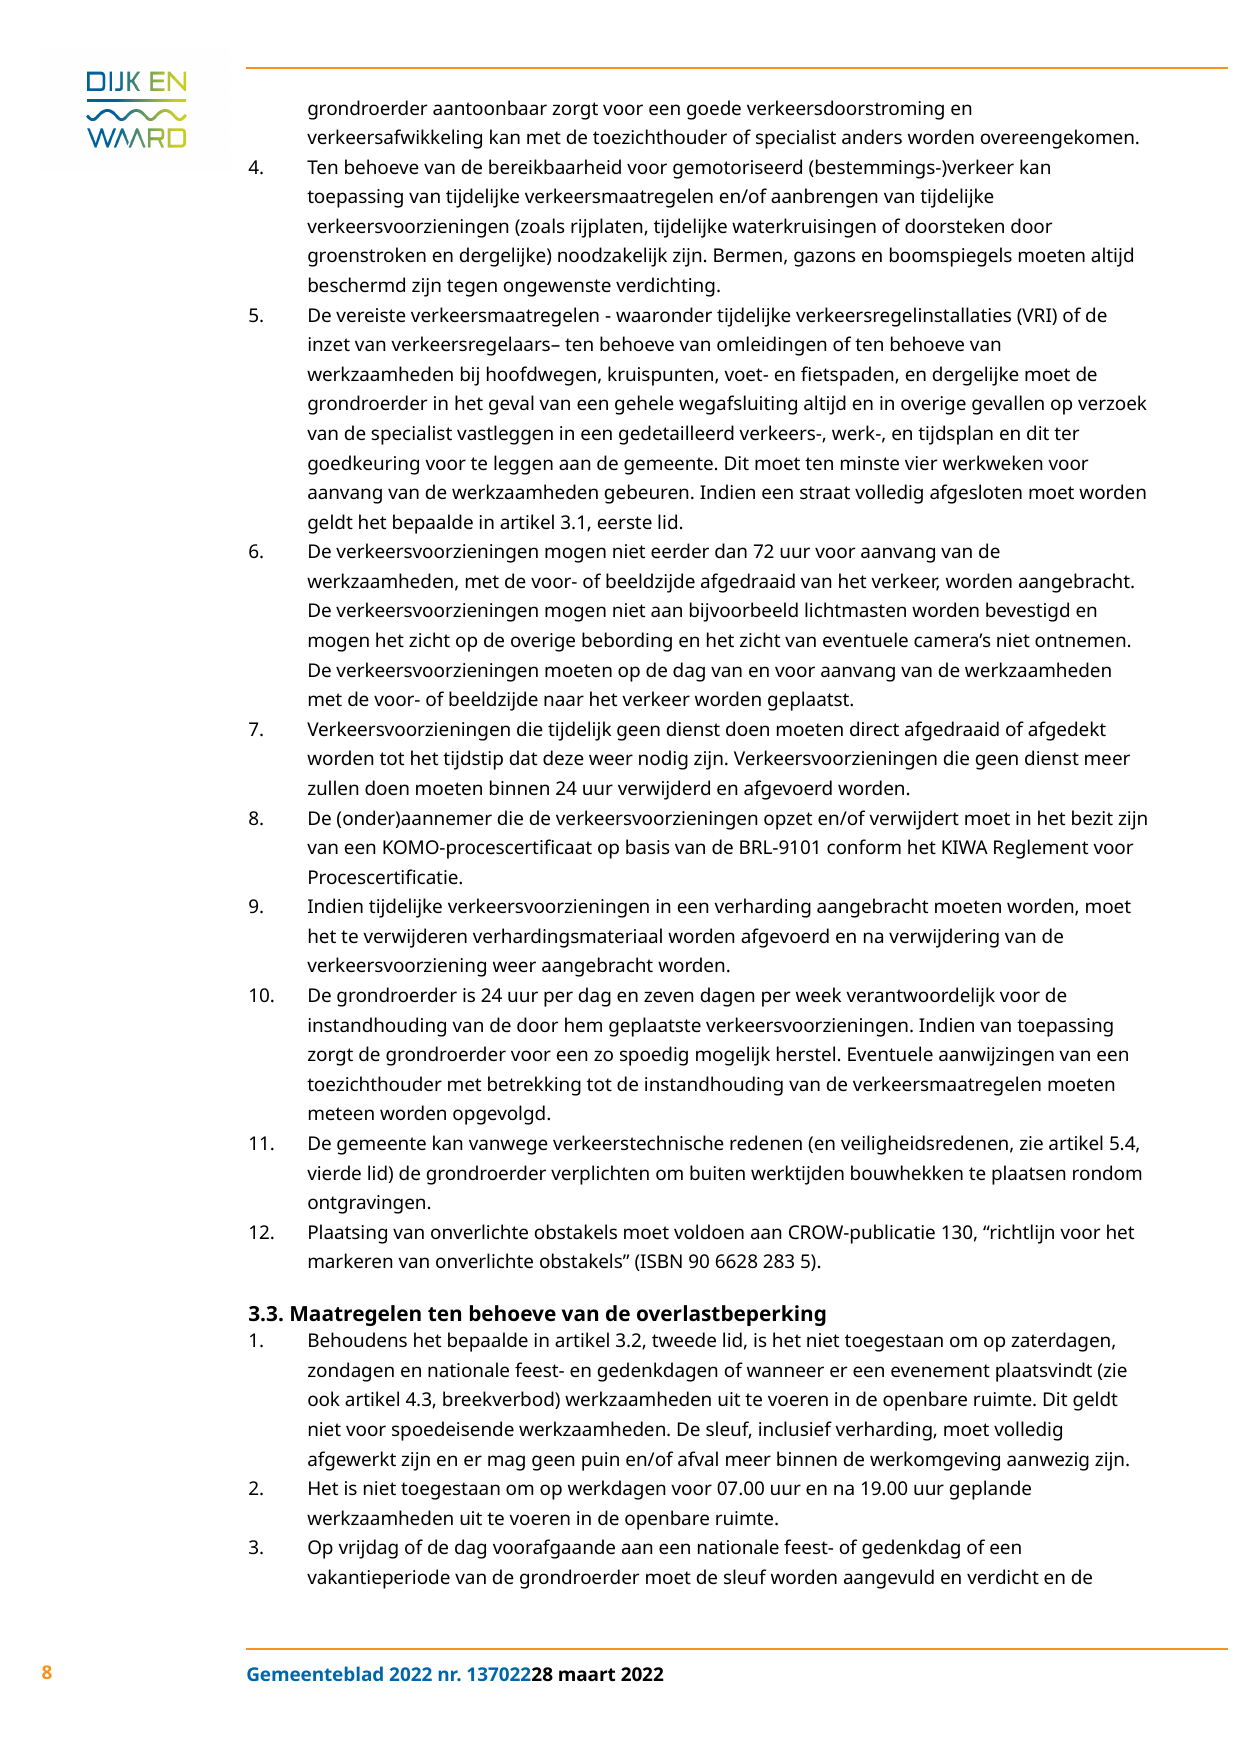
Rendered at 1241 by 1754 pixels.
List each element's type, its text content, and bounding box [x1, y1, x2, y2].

list De vereiste verkeersmaatregelen - waaronder tijdelijke verkeersregelinstallaties (VRI) of de inzet van verkeersregelaars– ten behoeve van omleidingen of ten behoeve van werkzaamheden bij hoofdwegen, kruispunten, voet- en fietspaden, en dergelijke moet de grondroerder in het geval van een gehele wegafsluiting altijd en in overige gevallen op verzoek van de specialist vastleggen in een gedetailleerd verkeers-, werk-, en tijdsplan en dit ter goedkeuring voor te leggen aan de gemeente. Dit moet ten minste vier werkweken voor aanvang van de werkzaamheden gebeuren. Indien een straat volledig afgesloten moet worden geldt het bepaalde in artikel 3.1, eerste lid. [248, 302, 1152, 535]
list De grondroerder is 24 uur per dag en zeven dagen per week verantwoordelijk voor de instandhouding van de door hem geplaatste verkeersvoorzieningen. Indien van toepassing zorgt de grondroerder voor een zo spoedig mogelijk herstel. Eventuele aanwijzingen van een toezichthouder met betrekking tot de instandhouding van de verkeersmaatregelen moeten meteen worden opgevolgd. [248, 982, 1152, 1126]
list Het is niet toegestaan om op werkdagen voor 07.00 uur en na 19.00 uur geplande werkzaamheden uit te voeren in de openbare ruimte. [248, 1475, 1152, 1531]
picture [41, 47, 231, 172]
list grondroerder aantoonbaar zorgt voor een goede verkeersdoorstroming en verkeersafwikkeling kan met de toezichthouder of specialist anders worden overeengekomen. [248, 95, 1152, 150]
list Verkeersvoorzieningen die tijdelijk geen dienst doen moeten direct afgedraaid of afgedekt worden tot het tijdstip dat deze weer nodig zijn. Verkeersvoorzieningen die geen dienst meer zullen doen moeten binnen 24 uur verwijderd en afgevoerd worden. [248, 716, 1152, 801]
list Ten behoeve van de bereikbaarheid voor gemotoriseerd (bestemmings-)verkeer kan toepassing van tijdelijke verkeersmaatregelen en/of aanbrengen van tijdelijke verkeersvoorzieningen (zoals rijplaten, tijdelijke waterkruisingen of doorsteken door groenstroken en dergelijke) noodzakelijk zijn. Bermen, gazons en boomspiegels moeten altijd beschermd zijn tegen ongewenste verdichting. [248, 154, 1152, 298]
list De verkeersvoorzieningen mogen niet eerder dan 72 uur voor aanvang van de werkzaamheden, met de voor- of beeldzijde afgedraaid van het verkeer, worden aangebracht. De verkeersvoorzieningen mogen niet aan bijvoorbeeld lichtmasten worden bevestigd en mogen het zicht op de overige bebording en het zicht van eventuele camera’s niet ontnemen. De verkeersvoorzieningen moeten op de dag van en voor aanvang van de werkzaamheden met de voor- of beeldzijde naar het verkeer worden geplaatst. [248, 538, 1152, 712]
list Indien tijdelijke verkeersvoorzieningen in een verharding aangebracht moeten worden, moet het te verwijderen verhardingsmateriaal worden afgevoerd en na verwijdering van de verkeersvoorziening weer aangebracht worden. [248, 893, 1152, 978]
list De (onder)aannemer die de verkeersvoorzieningen opzet en/of verwijdert moet in het bezit zijn van een KOMO-procescertificaat op basis van de BRL-9101 conform het KIWA Reglement voor Procescertificatie. [248, 805, 1152, 890]
text 3.3. Maatregelen ten behoeve van de overlastbeperking [248, 1299, 1152, 1327]
list Op vrijdag of de dag voorafgaande aan een nationale feest- of gedenkdag of een vakantieperiode van de grondroerder moet de sleuf worden aangevuld en verdicht en de [248, 1534, 1152, 1590]
list Plaatsing van onverlichte obstakels moet voldoen aan CROW-publicatie 130, “richtlijn voor het markeren van onverlichte obstakels” (ISBN 90 6628 283 5). [248, 1219, 1152, 1274]
list De gemeente kan vanwege verkeerstechnische redenen (en veiligheidsredenen, zie artikel 5.4, vierde lid) de grondroerder verplichten om buiten werktijden bouwhekken te plaatsen rondom ontgravingen. [248, 1130, 1152, 1215]
list Behoudens het bepaalde in artikel 3.2, tweede lid, is het niet toegestaan om op zaterdagen, zondagen en nationale feest- en gedenkdagen of wanneer er een evenement plaatsvindt (zie ook artikel 4.3, breekverbod) werkzaamheden uit te voeren in de openbare ruimte. Dit geldt niet voor spoedeisende werkzaamheden. De sleuf, inclusief verharding, moet volledig afgewerkt zijn en er mag geen puin en/of afval meer binnen de werkomgeving aanwezig zijn. [248, 1327, 1152, 1471]
